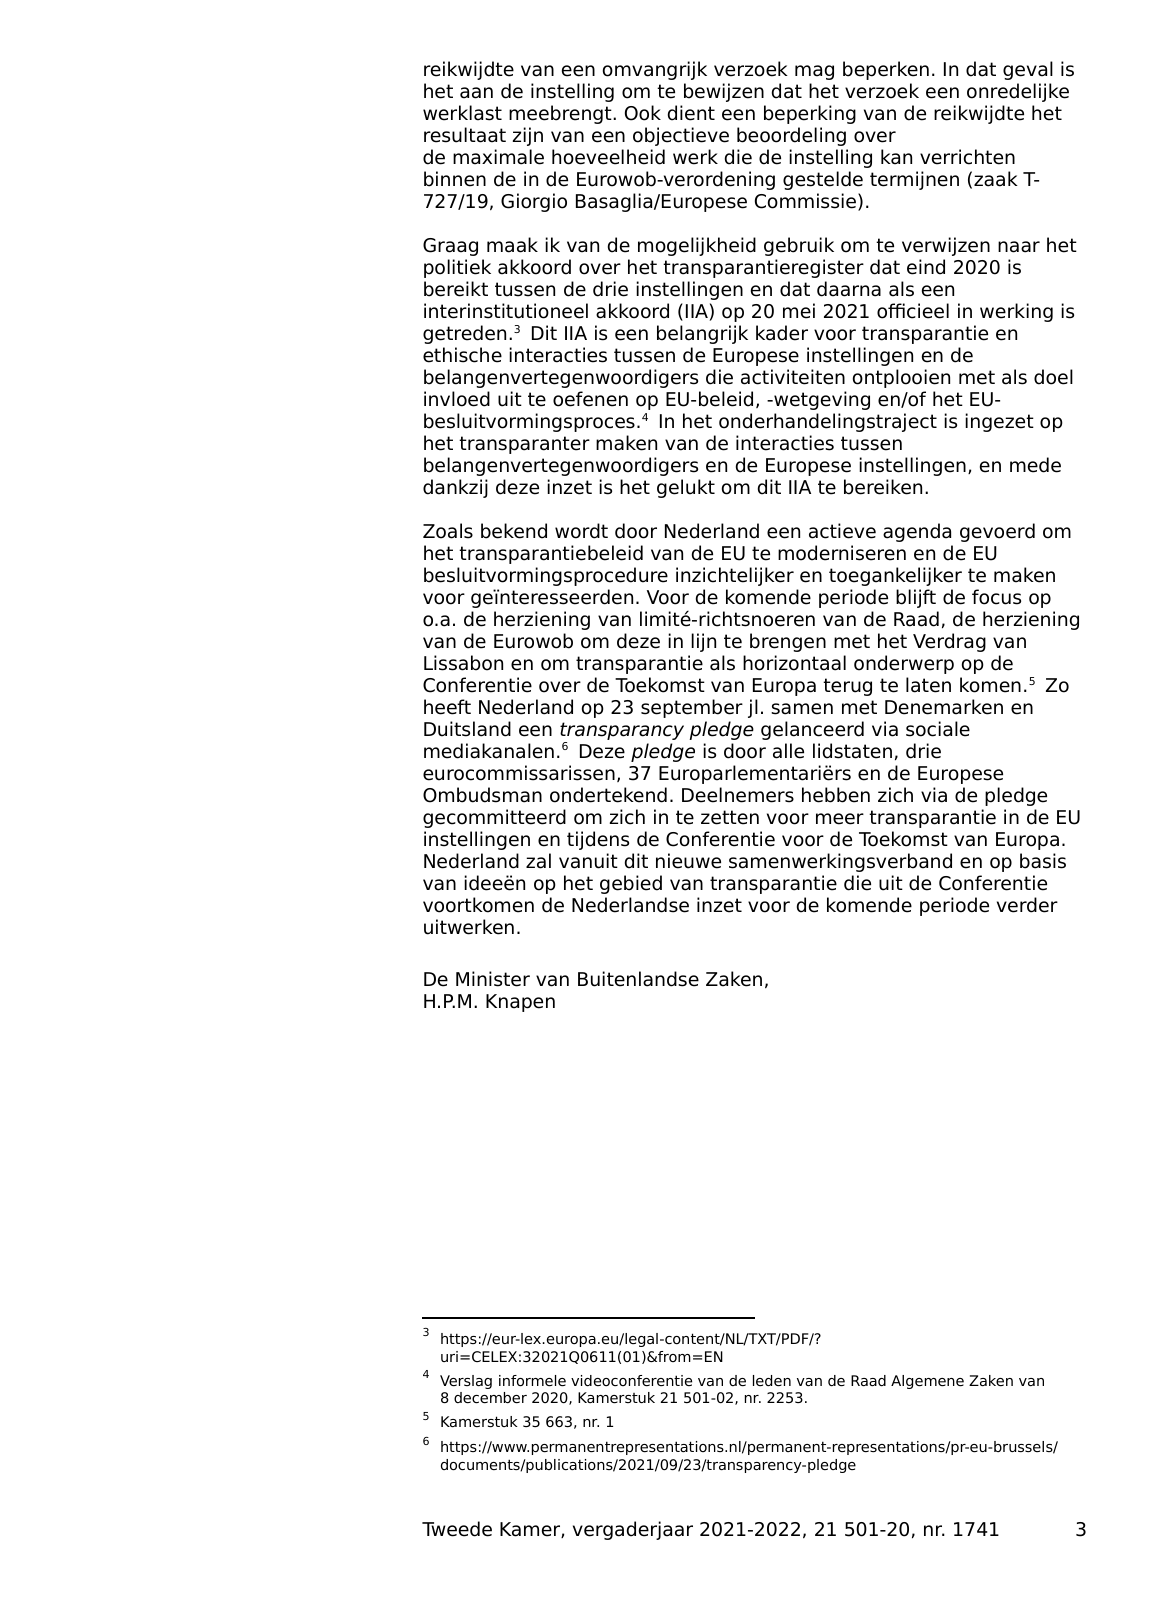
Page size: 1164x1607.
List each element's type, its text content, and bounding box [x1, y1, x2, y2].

text reikwijdte van een omvangrijk verzoek mag beperken. In dat geval is het aan de instelling om te bewijzen dat het verzoek een onredelijke werklast meebrengt. Ook dient een beperking van de reikwijdte het resultaat zijn van een objectieve beoordeling over [422, 59, 1087, 147]
text De Minister van Buitenlandse Zaken, H.P.M. Knapen [422, 969, 1087, 1013]
text Verslag informele videoconferentie van de leden van de Raad Algemene Zaken van 8 december 2020, Kamerstuk 21 501-02, nr. 2253. [422, 1368, 1087, 1407]
text Graag maak ik van de mogelijkheid gebruik om te verwijzen naar het politiek akkoord over het transparantieregister dat eind 2020 is bereikt tussen de drie instellingen en dat daarna als een interinstitutioneel akkoord (IIA) op 20 mei 2021 officieel in werking is getreden. Dit IIA is een belangrijk kader voor transparantie en ethische interacties tussen de Europese instellingen en de belangenvertegenwoordigers die activiteiten ontplooien met als doel invloed uit te oefenen op EU-beleid, -wetgeving en/of het EU-besluitvormingsproces. In het onderhandelingstraject is ingezet op het transparanter maken van de interacties tussen belangenvertegenwoordigers en de Europese instellingen, en mede dankzij deze inzet is het gelukt om dit IIA te bereiken. [422, 235, 1087, 499]
text Zoals bekend wordt door Nederland een actieve agenda gevoerd om het transparantiebeleid van de EU te moderniseren en de EU besluitvormingsprocedure inzichtelijker en toegankelijker te maken voor geïnteresseerden. Voor de komende periode blijft de focus op o.a. de herziening van limité-richtsnoeren van de Raad, de herziening van de Eurowob om deze in lijn te brengen met het Verdrag van Lissabon en om transparantie als horizontaal onderwerp op de Conferentie over de Toekomst van Europa terug te laten komen. Zo heeft Nederland op 23 september jl. samen met Denemarken en Duitsland een transparancy pledge gelanceerd via sociale mediakanalen. Deze pledge is door alle lidstaten, drie eurocommissarissen, 37 Europarlementariërs en de Europese Ombudsman ondertekend. Deelnemers hebben zich via de pledge gecommitteerd om zich in te zetten voor meer transparantie in de EU instellingen en tijdens de Conferentie voor de Toekomst van Europa. Nederland zal vanuit dit nieuwe samenwerkingsverband en op basis van ideeën op het gebied van transparantie die uit de Conferentie voortkomen de Nederlandse inzet voor de komende periode verder uitwerken. [422, 521, 1087, 939]
text de maximale hoeveelheid werk die de instelling kan verrichten binnen de in de Eurowob-verordening gestelde termijnen (zaak T-727/19, Giorgio Basaglia/Europese Commissie). [422, 147, 1087, 213]
text Kamerstuk 35 663, nr. 1 [422, 1410, 1087, 1432]
text https://www.permanentrepresentations.nl/permanent-representations/pr-eu-brussels/documents/publications/2021/09/23/transparency-pledge [422, 1435, 1087, 1474]
text https://eur-lex.europa.eu/legal-content/NL/TXT/PDF/?uri=CELEX:32021Q0611(01)&from=EN [422, 1327, 1087, 1366]
